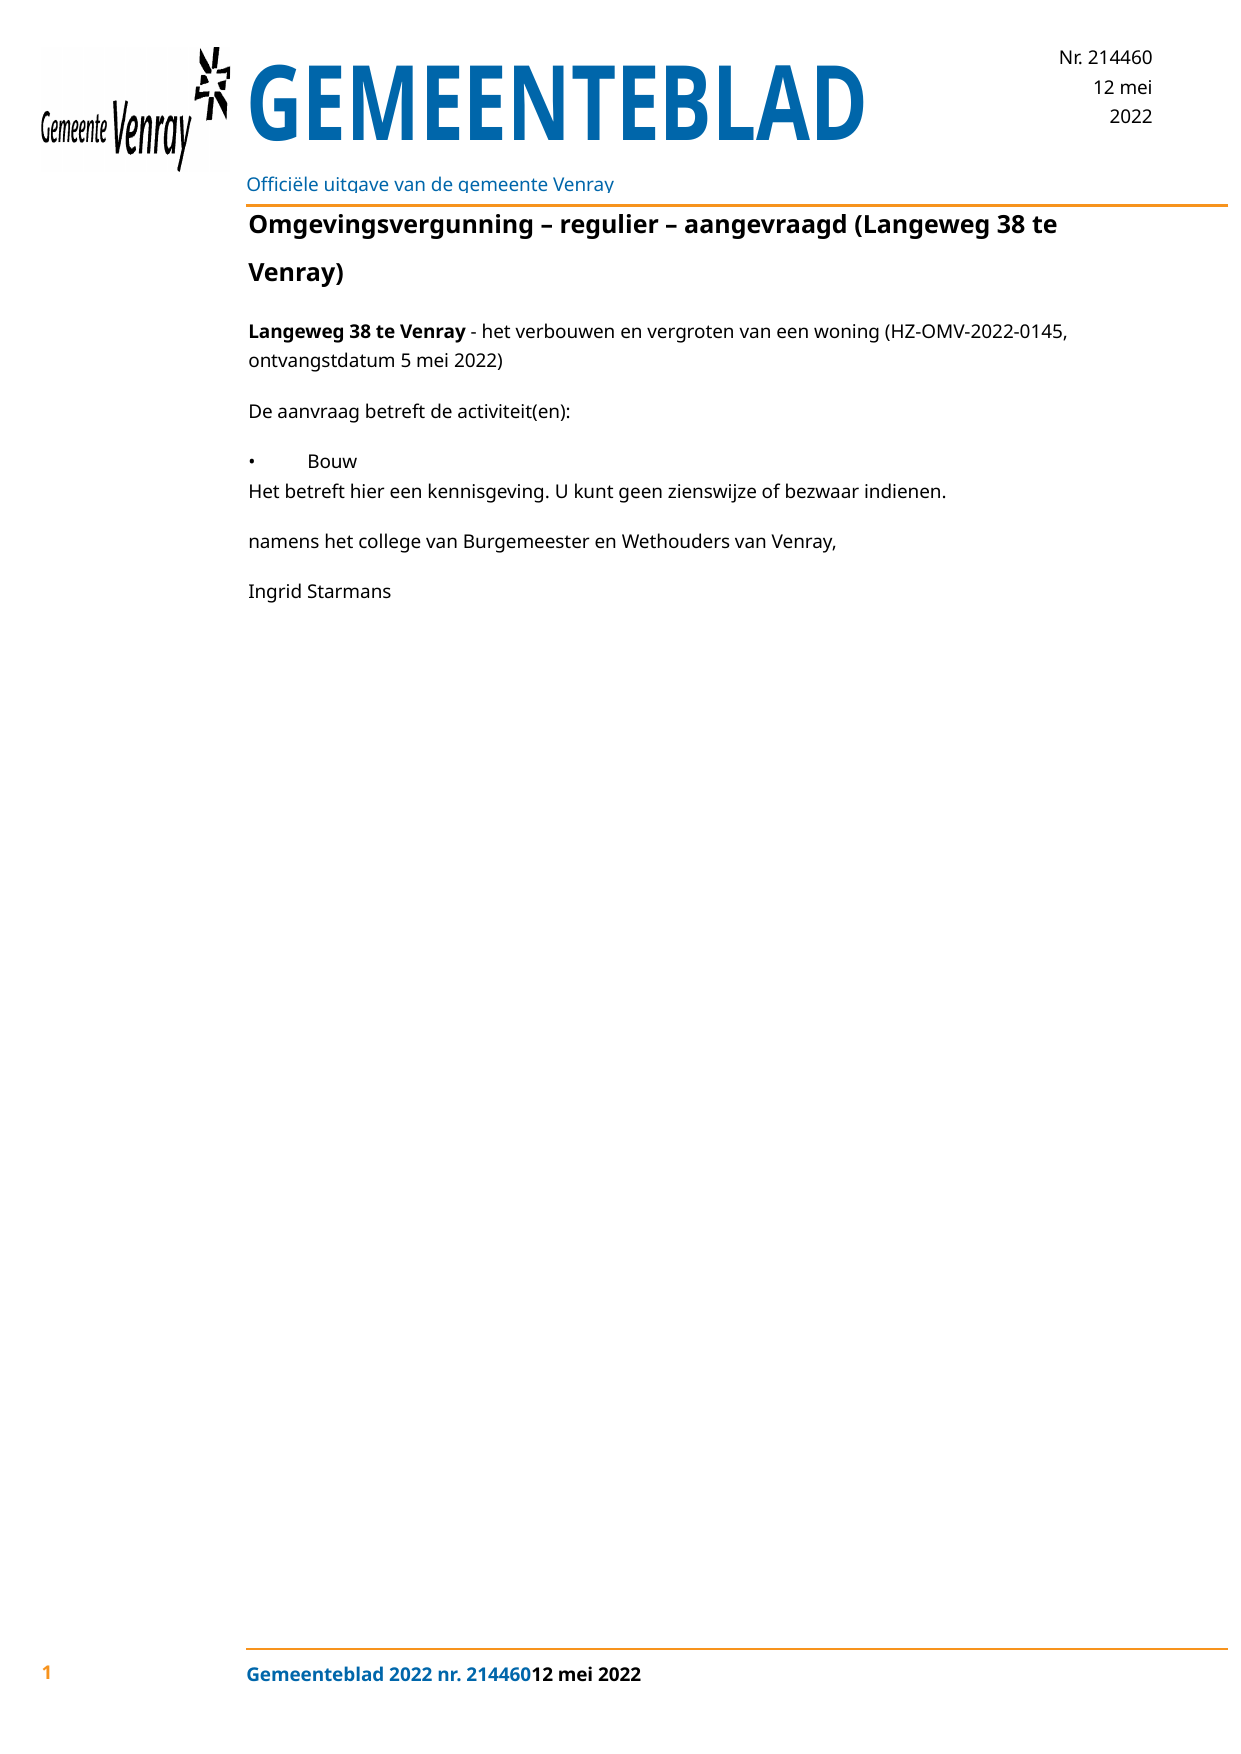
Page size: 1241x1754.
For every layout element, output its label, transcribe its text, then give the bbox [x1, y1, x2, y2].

text Omgevingsvergunning – regulier – aangevraagd (Langeweg 38 te Venray) [248, 207, 1152, 288]
list Bouw [248, 448, 1152, 474]
picture [41, 47, 231, 172]
text namens het college van Burgemeester en Wethouders van Venray, [248, 528, 1152, 554]
text Langeweg 38 te Venray - het verbouwen en vergroten van een woning (HZ-OMV-2022-0145, ontvangstdatum 5 mei 2022) [248, 318, 1152, 373]
text De aanvraag betreft de activiteit(en): [248, 398, 1152, 424]
text Het betreft hier een kennisgeving. U kunt geen zienswijze of bezwaar indienen. [248, 478, 1152, 504]
text Ingrid Starmans [248, 579, 1152, 604]
